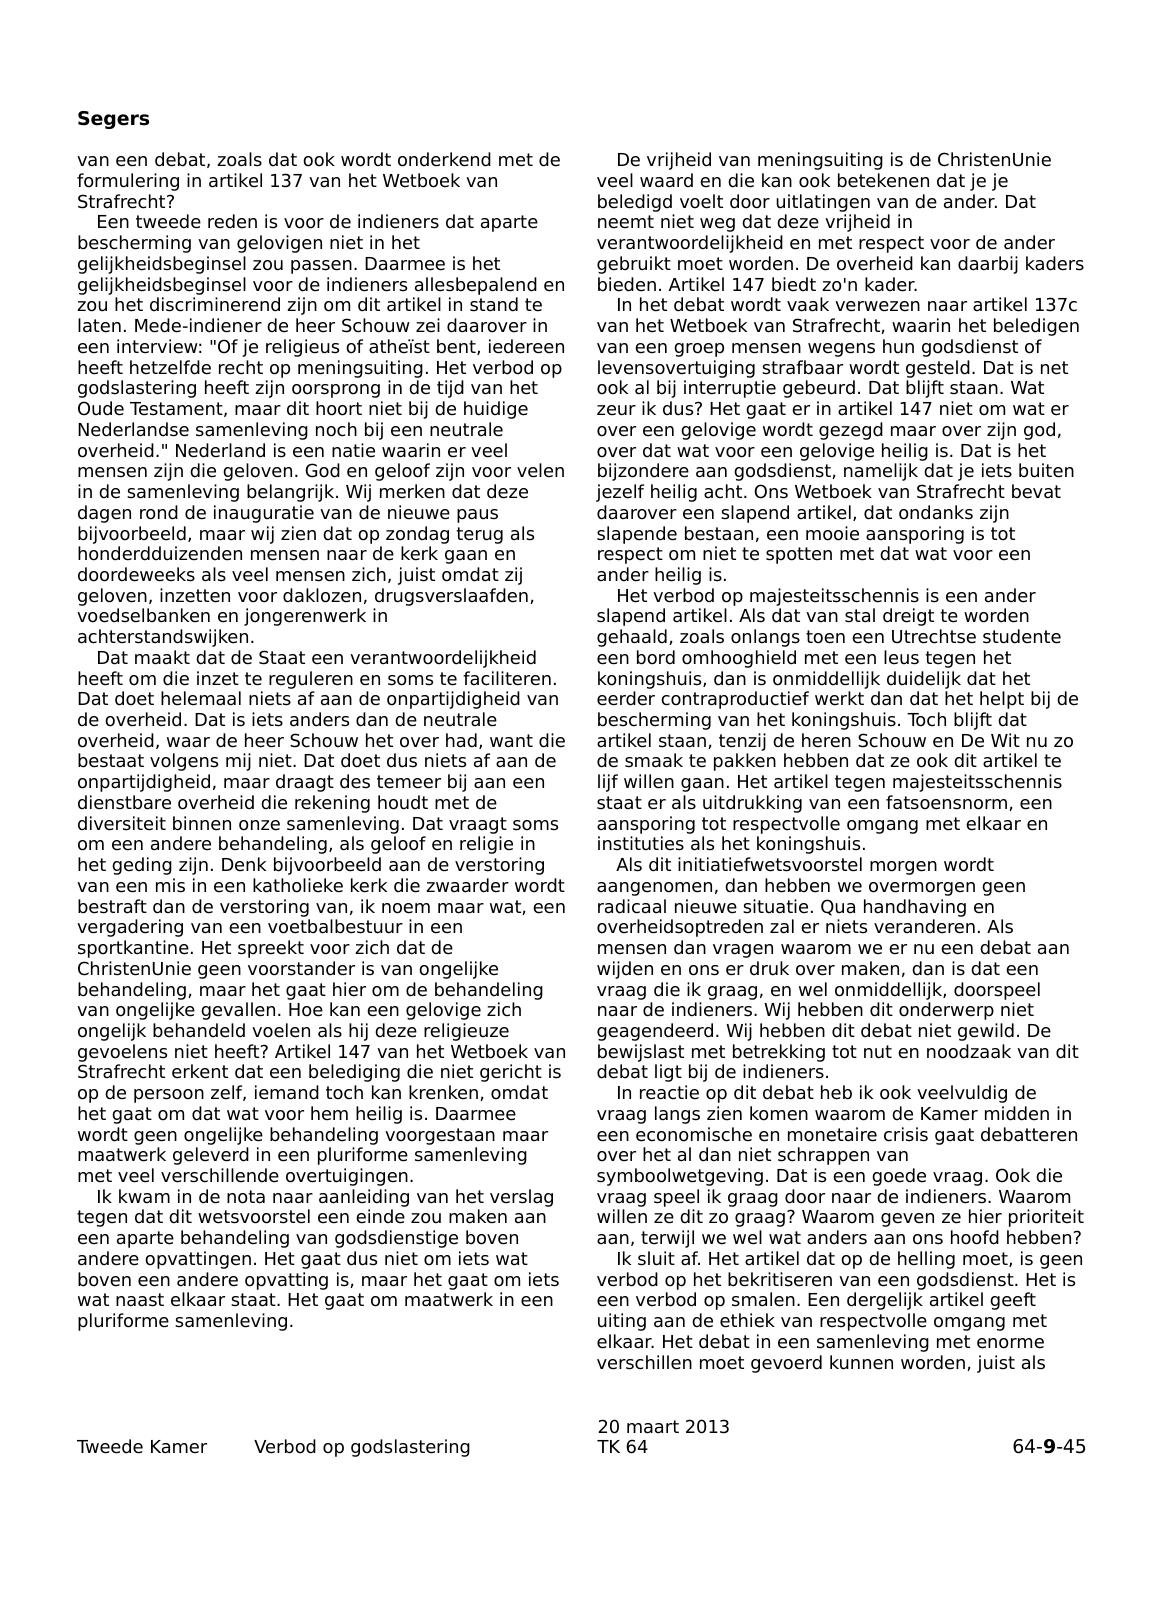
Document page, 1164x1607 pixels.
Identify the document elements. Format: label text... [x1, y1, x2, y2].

text In het debat wordt vaak verwezen naar artikel 137c van het Wetboek van Strafrecht, waarin het beledigen van een groep mensen wegens hun godsdienst of levensovertuiging strafbaar wordt gesteld. Dat is net ook al bij interruptie gebeurd. Dat blijft staan. Wat zeur ik dus? Het gaat er in artikel 147 niet om wat er over een gelovige wordt gezegd maar over zijn god, over dat wat voor een gelovige heilig is. Dat is het bijzondere aan godsdienst, namelijk dat je iets buiten jezelf heilig acht. Ons Wetboek van Strafrecht bevat daarover een slapend artikel, dat ondanks zijn slapende bestaan, een mooie aansporing is tot respect om niet te spotten met dat wat voor een ander heilig is. [596, 295, 1087, 586]
text In reactie op dit debat heb ik ook veelvuldig de vraag langs zien komen waarom de Kamer midden in een economische en monetaire crisis gaat debatteren over het al dan niet schrappen van symboolwetgeving. Dat is een goede vraag. Ook die vraag speel ik graag door naar de indieners. Waarom willen ze dit zo graag? Waarom geven ze hier prioriteit aan, terwijl we wel wat anders aan ons hoofd hebben? [596, 1083, 1087, 1249]
text Het verbod op majesteitsschennis is een ander slapend artikel. Als dat van stal dreigt te worden gehaald, zoals onlangs toen een Utrechtse studente een bord omhooghield met een leus tegen het koningshuis, dan is onmiddellijk duidelijk dat het eerder contraproductief werkt dan dat het helpt bij de bescherming van het koningshuis. Toch blijft dat artikel staan, tenzij de heren Schouw en De Wit nu zo de smaak te pakken hebben dat ze ook dit artikel te lijf willen gaan. Het artikel tegen majesteitsschennis staat er als uitdrukking van een fatsoensnorm, een aansporing tot respectvolle omgang met elkaar en instituties als het koningshuis. [596, 586, 1087, 855]
text Dat maakt dat de Staat een verantwoordelijkheid heeft om die inzet te reguleren en soms te faciliteren. Dat doet helemaal niets af aan de onpartijdigheid van de overheid. Dat is iets anders dan de neutrale overheid, waar de heer Schouw het over had, want die bestaat volgens mij niet. Dat doet dus niets af aan de onpartijdigheid, maar draagt des temeer bij aan een dienstbare overheid die rekening houdt met de diversiteit binnen onze samenleving. Dat vraagt soms om een andere behandeling, als geloof en religie in het geding zijn. Denk bijvoorbeeld aan de verstoring van een mis in een katholieke kerk die zwaarder wordt bestraft dan de verstoring van, ik noem maar wat, een vergadering van een voetbalbestuur in een sportkantine. Het spreekt voor zich dat de ChristenUnie geen voorstander is van ongelijke behandeling, maar het gaat hier om de behandeling van ongelijke gevallen. Hoe kan een gelovige zich ongelijk behandeld voelen als hij deze religieuze gevoelens niet heeft? Artikel 147 van het Wetboek van Strafrecht erkent dat een belediging die niet gericht is op de persoon zelf, iemand toch kan krenken, omdat het gaat om dat wat voor hem heilig is. Daarmee wordt geen ongelijke behandeling voorgestaan maar maatwerk geleverd in een pluriforme samenleving met veel verschillende overtuigingen. [77, 648, 567, 1187]
text De vrijheid van meningsuiting is de ChristenUnie veel waard en die kan ook betekenen dat je je beledigd voelt door uitlatingen van de ander. Dat neemt niet weg dat deze vrijheid in verantwoordelijkheid en met respect voor de ander gebruikt moet worden. De overheid kan daarbij kaders bieden. Artikel 147 biedt zo'n kader. [596, 150, 1087, 295]
text van een debat, zoals dat ook wordt onderkend met de formulering in artikel 137 van het Wetboek van Strafrecht? [77, 150, 567, 212]
text Een tweede reden is voor de indieners dat aparte bescherming van gelovigen niet in het gelijkheidsbeginsel zou passen. Daarmee is het gelijkheidsbeginsel voor de indieners allesbepalend en zou het discriminerend zijn om dit artikel in stand te laten. Mede-indiener de heer Schouw zei daarover in een interview: "Of je religieus of atheïst bent, iedereen heeft hetzelfde recht op meningsuiting. Het verbod op godslastering heeft zijn oorsprong in de tijd van het Oude Testament, maar dit hoort niet bij de huidige Nederlandse samenleving noch bij een neutrale overheid." Nederland is een natie waarin er veel mensen zijn die geloven. God en geloof zijn voor velen in de samenleving belangrijk. Wij merken dat deze dagen rond de inauguratie van de nieuwe paus bijvoorbeeld, maar wij zien dat op zondag terug als honderdduizenden mensen naar de kerk gaan en doordeweeks als veel mensen zich, juist omdat zij geloven, inzetten voor daklozen, drugsverslaafden, voedselbanken en jongerenwerk in achterstandswijken. [77, 212, 567, 648]
text Ik sluit af. Het artikel dat op de helling moet, is geen verbod op het bekritiseren van een godsdienst. Het is een verbod op smalen. Een dergelijk artikel geeft uiting aan de ethiek van respectvolle omgang met elkaar. Het debat in een samenleving met enorme verschillen moet gevoerd kunnen worden, juist als [596, 1249, 1087, 1373]
text Als dit initiatiefwetsvoorstel morgen wordt aangenomen, dan hebben we overmorgen geen radicaal nieuwe situatie. Qua handhaving en overheidsoptreden zal er niets veranderen. Als mensen dan vragen waarom we er nu een debat aan wijden en ons er druk over maken, dan is dat een vraag die ik graag, en wel onmiddellijk, doorspeel naar de indieners. Wij hebben dit onderwerp niet geagendeerd. Wij hebben dit debat niet gewild. De bewijslast met betrekking tot nut en noodzaak van dit debat ligt bij de indieners. [596, 855, 1087, 1083]
text Ik kwam in de nota naar aanleiding van het verslag tegen dat dit wetsvoorstel een einde zou maken aan een aparte behandeling van godsdienstige boven andere opvattingen. Het gaat dus niet om iets wat boven een andere opvatting is, maar het gaat om iets wat naast elkaar staat. Het gaat om maatwerk in een pluriforme samenleving. [77, 1187, 567, 1332]
